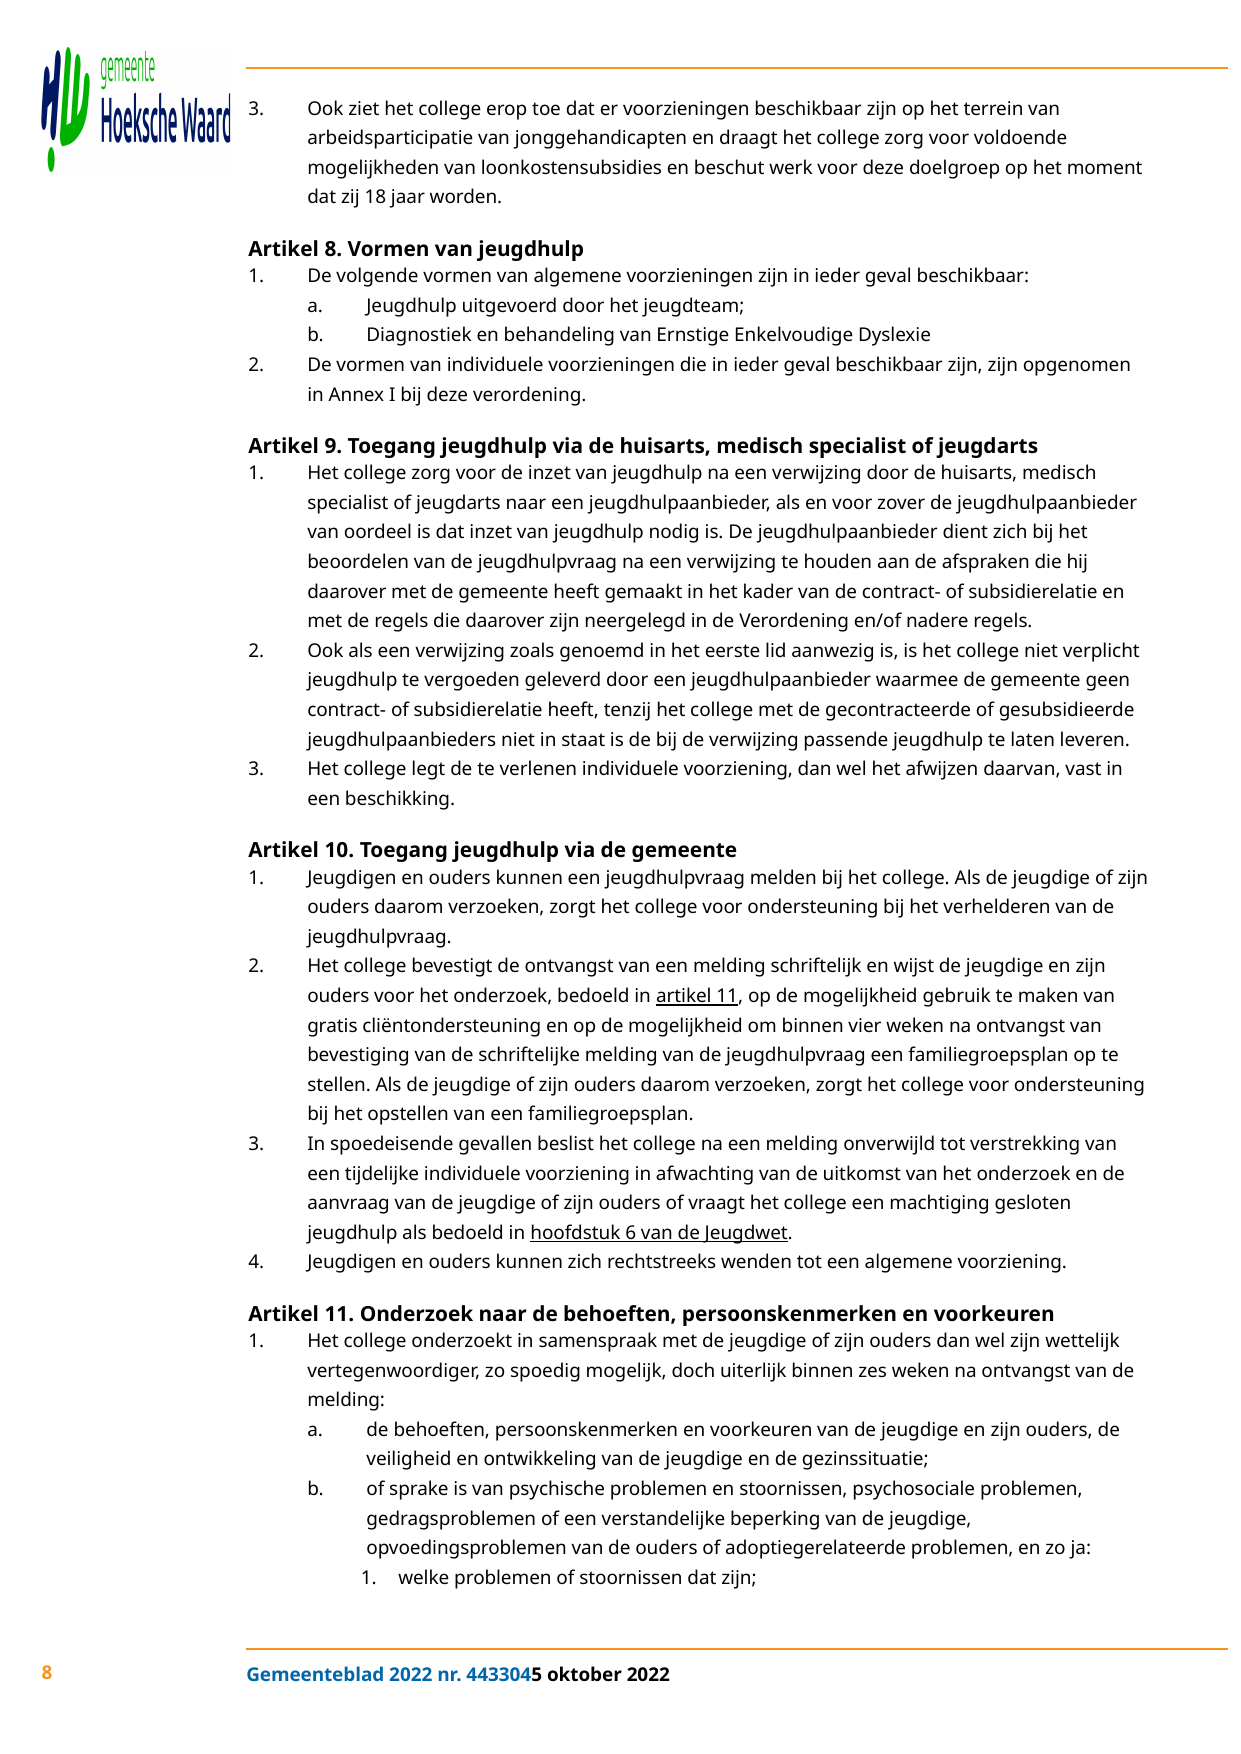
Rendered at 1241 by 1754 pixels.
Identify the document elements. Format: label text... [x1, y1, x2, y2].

picture [41, 47, 231, 172]
list Diagnostiek en behandeling van Ernstige Enkelvoudige Dyslexie [307, 322, 1152, 347]
list de behoeften, persoonskenmerken en voorkeuren van de jeugdige en zijn ouders, de veiligheid en ontwikkeling van de jeugdige en de gezinssituatie; [307, 1416, 1152, 1471]
list welke problemen of stoornissen dat zijn; [361, 1564, 1152, 1590]
list De volgende vormen van algemene voorzieningen zijn in ieder geval beschikbaar: [248, 262, 1152, 288]
list Jeugdhulp uitgevoerd door het jeugdteam; [307, 292, 1152, 318]
list Ook ziet het college erop toe dat er voorzieningen beschikbaar zijn op het terrein van arbeidsparticipatie van jonggehandicapten en draagt het college zorg voor voldoende mogelijkheden van loonkostensubsidies en beschut werk voor deze doelgroep op het moment dat zij 18 jaar worden. [248, 95, 1152, 209]
list Het college zorg voor de inzet van jeugdhulp na een verwijzing door de huisarts, medisch specialist of jeugdarts naar een jeugdhulpaanbieder, als en voor zover de jeugdhulpaanbieder van oordeel is dat inzet van jeugdhulp nodig is. De jeugdhulpaanbieder dient zich bij het beoordelen van de jeugdhulpvraag na een verwijzing te houden aan de afspraken die hij daarover met de gemeente heeft gemaakt in het kader van de contract- of subsidierelatie en met de regels die daarover zijn neergelegd in de Verordening en/of nadere regels. [248, 459, 1152, 633]
list Het college legt de te verlenen individuele voorziening, dan wel het afwijzen daarvan, vast in een beschikking. [248, 755, 1152, 811]
list Het college bevestigt de ontvangst van een melding schriftelijk en wijst de jeugdige en zijn ouders voor het onderzoek, bedoeld in artikel 11, op de mogelijkheid gebruik te maken van gratis cliëntondersteuning en op de mogelijkheid om binnen vier weken na ontvangst van bevestiging van de schriftelijke melding van de jeugdhulpvraag een familiegroepsplan op te stellen. Als de jeugdige of zijn ouders daarom verzoeken, zorgt het college voor ondersteuning bij het opstellen van een familiegroepsplan. [248, 953, 1152, 1126]
list In spoedeisende gevallen beslist het college na een melding onverwijld tot verstrekking van een tijdelijke individuele voorziening in afwachting van de uitkomst van het onderzoek en de aanvraag van de jeugdige of zijn ouders of vraagt het college een machtiging gesloten jeugdhulp als bedoeld in hoofdstuk 6 van de Jeugdwet. [248, 1130, 1152, 1244]
list Ook als een verwijzing zoals genoemd in het eerste lid aanwezig is, is het college niet verplicht jeugdhulp te vergoeden geleverd door een jeugdhulpaanbieder waarmee de gemeente geen contract- of subsidierelatie heeft, tenzij het college met de gecontracteerde of gesubsidieerde jeugdhulpaanbieders niet in staat is de bij de verwijzing passende jeugdhulp te laten leveren. [248, 637, 1152, 752]
text Artikel 9. Toegang jeugdhulp via de huisarts, medisch specialist of jeugdarts [248, 431, 1152, 459]
text Artikel 10. Toegang jeugdhulp via de gemeente [248, 835, 1152, 864]
text Artikel 11. Onderzoek naar de behoeften, persoonskenmerken en voorkeuren [248, 1299, 1152, 1327]
list Jeugdigen en ouders kunnen een jeugdhulpvraag melden bij het college. Als de jeugdige of zijn ouders daarom verzoeken, zorgt het college voor ondersteuning bij het verhelderen van de jeugdhulpvraag. [248, 864, 1152, 949]
list of sprake is van psychische problemen en stoornissen, psychosociale problemen, gedragsproblemen of een verstandelijke beperking van de jeugdige, opvoedingsproblemen van de ouders of adoptiegerelateerde problemen, en zo ja: [307, 1475, 1152, 1560]
list De vormen van individuele voorzieningen die in ieder geval beschikbaar zijn, zijn opgenomen in Annex I bij deze verordening. [248, 351, 1152, 406]
text Artikel 8. Vormen van jeugdhulp [248, 234, 1152, 262]
list Het college onderzoekt in samenspraak met de jeugdige of zijn ouders dan wel zijn wettelijk vertegenwoordiger, zo spoedig mogelijk, doch uiterlijk binnen zes weken na ontvangst van de melding: [248, 1327, 1152, 1412]
list Jeugdigen en ouders kunnen zich rechtstreeks wenden tot een algemene voorziening. [248, 1248, 1152, 1274]
